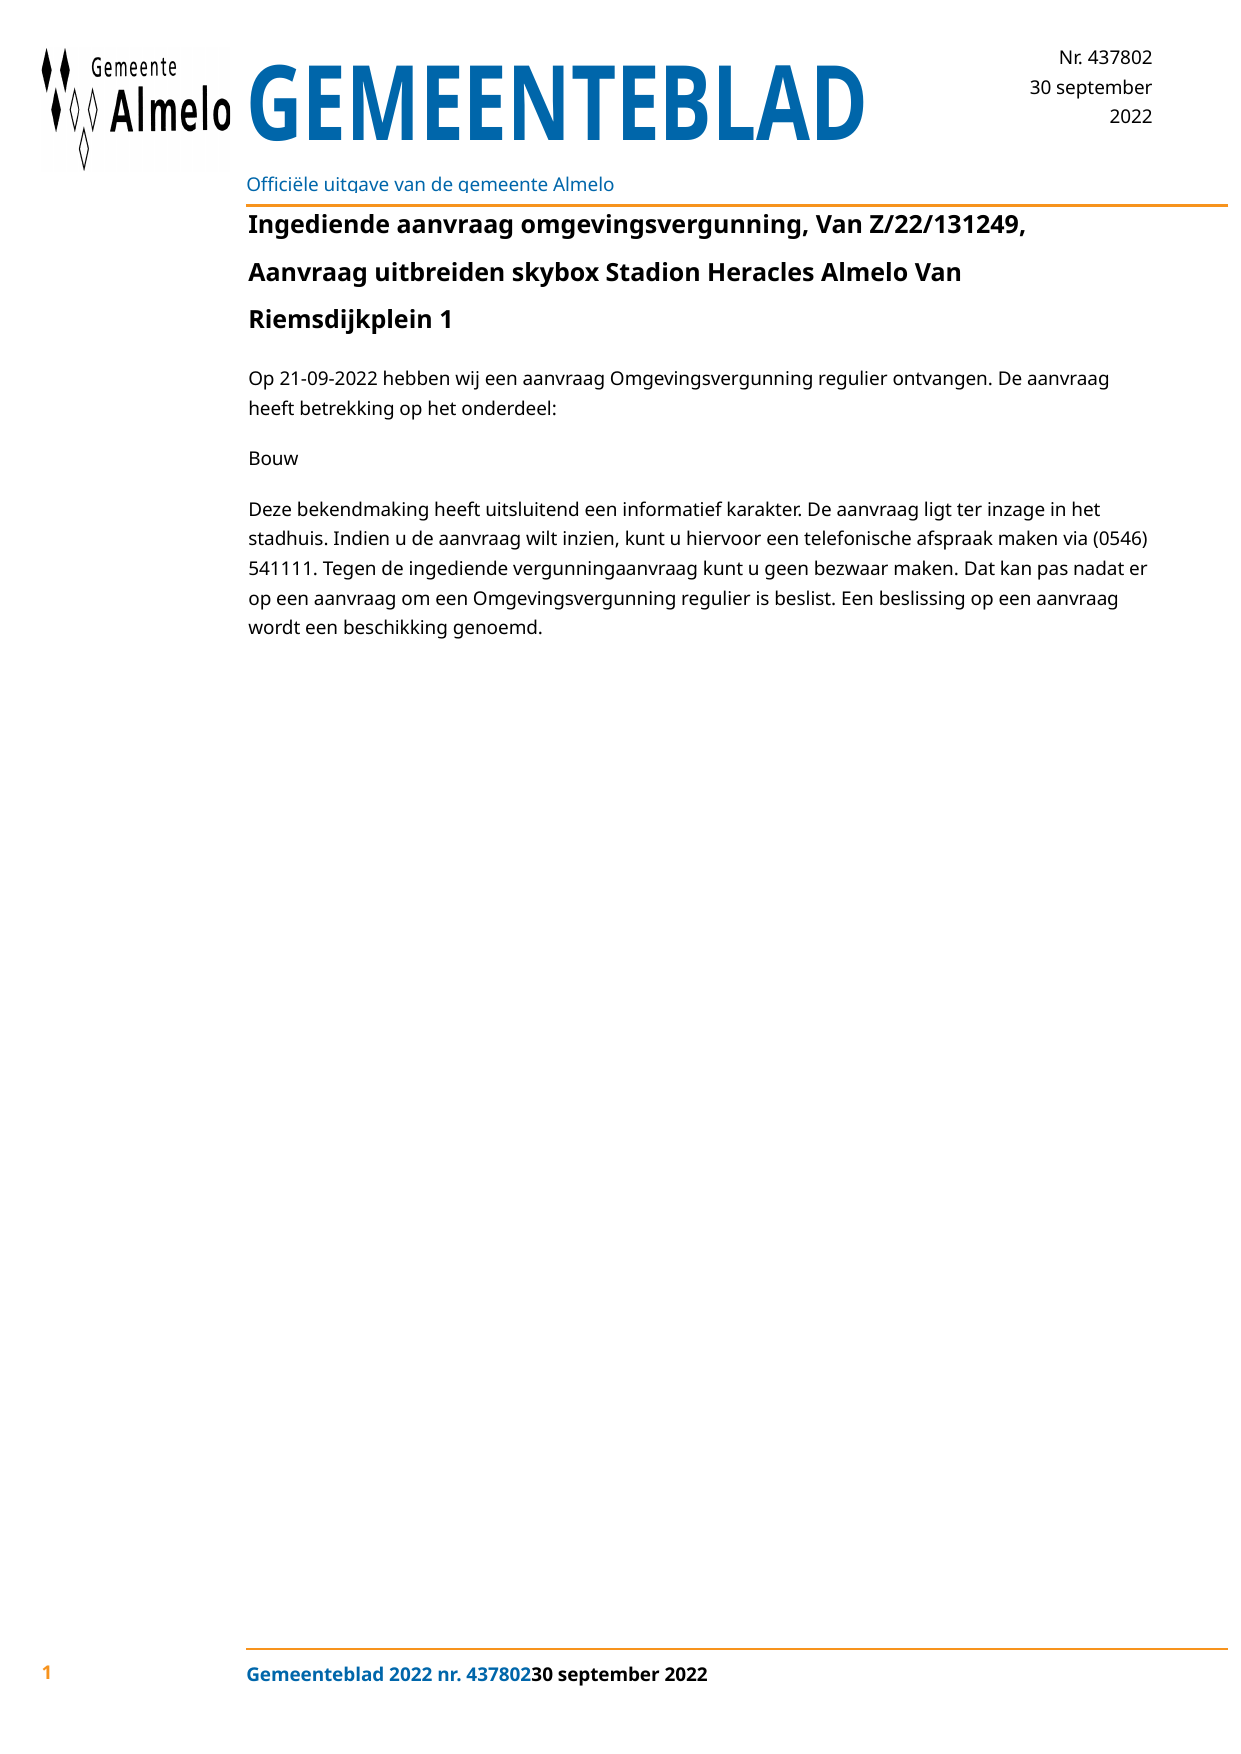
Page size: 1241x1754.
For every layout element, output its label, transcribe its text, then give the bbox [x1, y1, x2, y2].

picture [41, 47, 231, 172]
text Op 21-09-2022 hebben wij een aanvraag Omgevingsvergunning regulier ontvangen. De aanvraag heeft betrekking op het onderdeel: [248, 366, 1152, 421]
text Ingediende aanvraag omgevingsvergunning, Van Z/22/131249, Aanvraag uitbreiden skybox Stadion Heracles Almelo Van Riemsdijkplein 1 [248, 207, 1152, 336]
text Bouw [248, 446, 1152, 471]
text Deze bekendmaking heeft uitsluitend een informatief karakter. De aanvraag ligt ter inzage in het stadhuis. Indien u de aanvraag wilt inzien, kunt u hiervoor een telefonische afspraak maken via (0546) 541111. Tegen de ingediende vergunningaanvraag kunt u geen bezwaar maken. Dat kan pas nadat er op een aanvraag om een Omgevingsvergunning regulier is beslist. Een beslissing op een aanvraag wordt een beschikking genoemd. [248, 496, 1152, 640]
